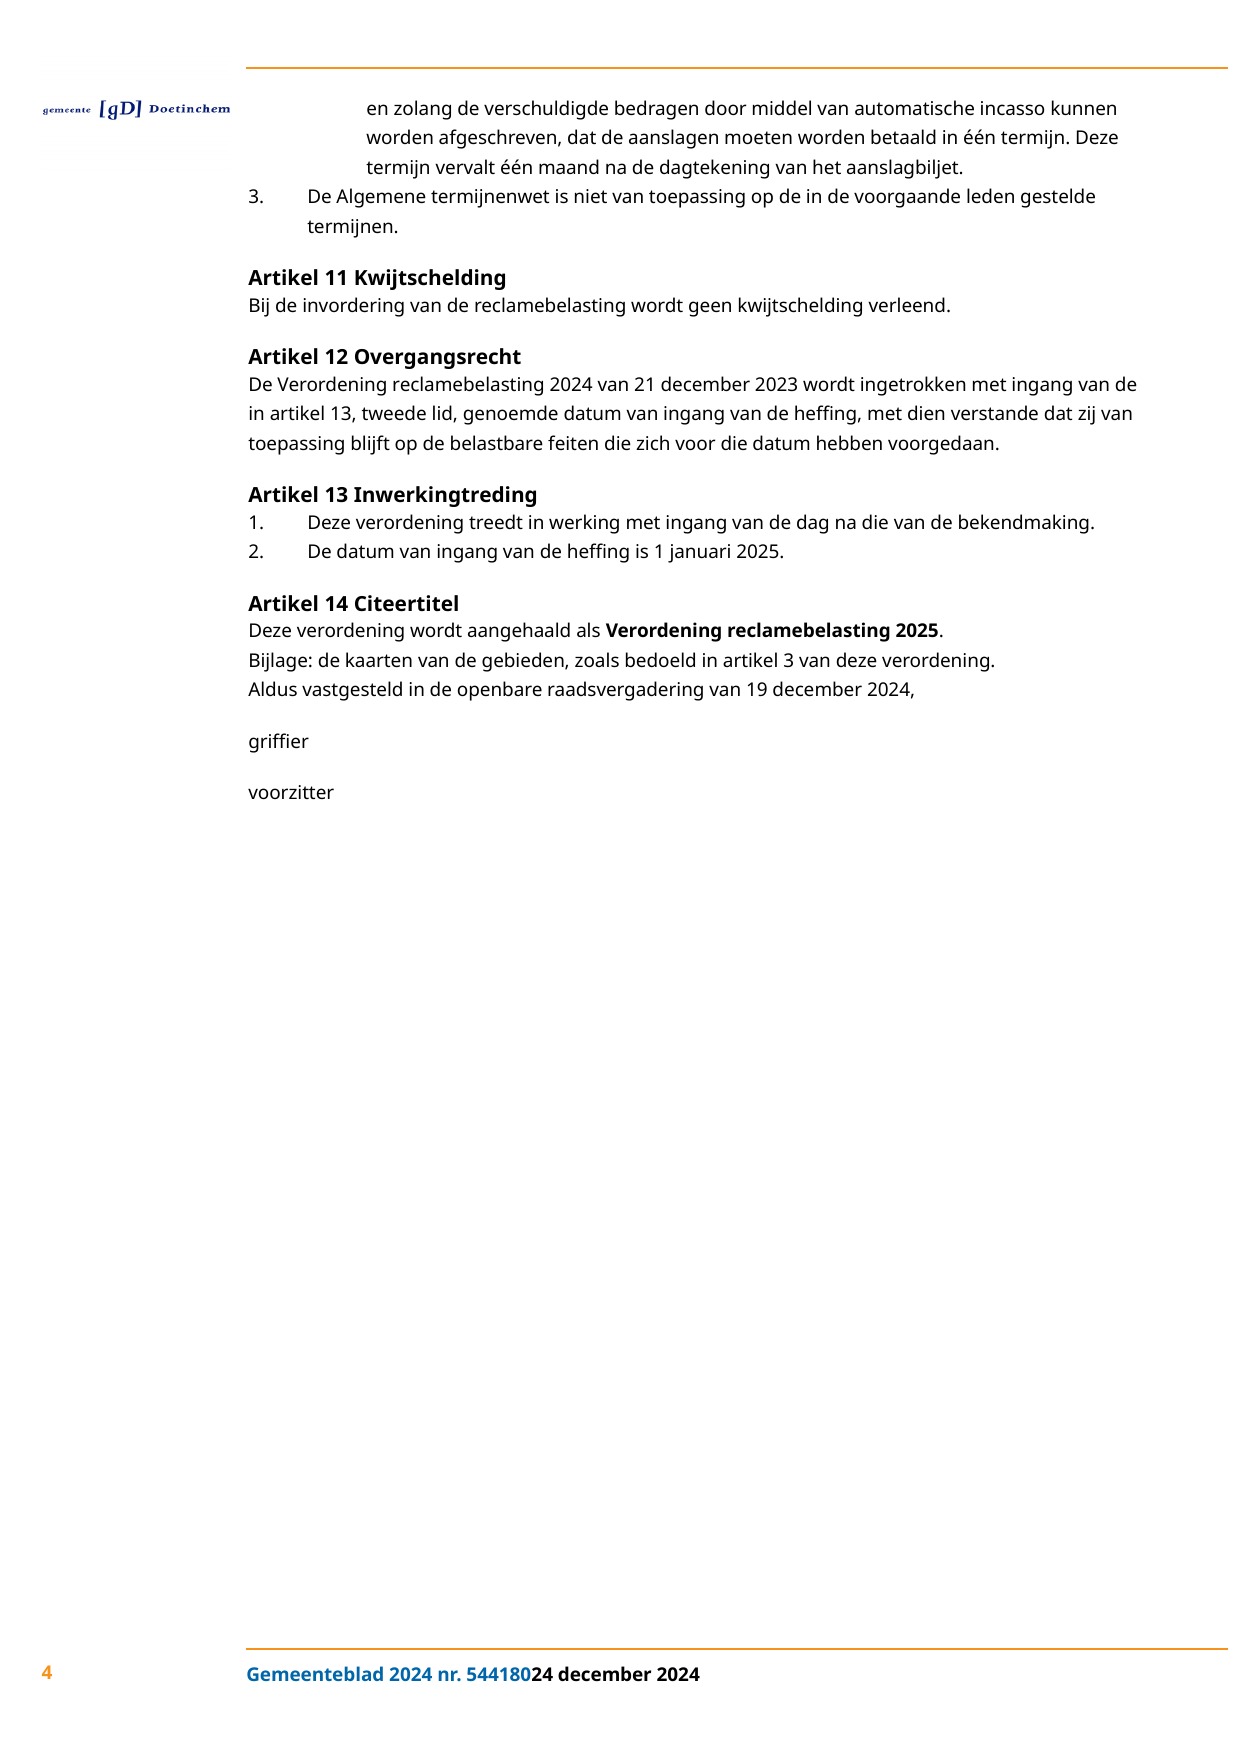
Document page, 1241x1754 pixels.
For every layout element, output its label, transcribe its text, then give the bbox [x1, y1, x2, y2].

text Artikel 14 Citeertitel [248, 589, 1152, 617]
list en zolang de verschuldigde bedragen door middel van automatische incasso kunnen worden afgeschreven, dat de aanslagen moeten worden betaald in één termijn. Deze termijn vervalt één maand na de dagtekening van het aanslagbiljet. [307, 95, 1152, 180]
list De Algemene termijnenwet is niet van toepassing op de in de voorgaande leden gestelde termijnen. [248, 183, 1152, 239]
list Deze verordening treedt in werking met ingang van de dag na die van de bekendmaking. [248, 509, 1152, 534]
text Artikel 11 Kwijtschelding [248, 263, 1152, 292]
list De datum van ingang van de heffing is 1 januari 2025. [248, 538, 1152, 564]
text griffier [248, 728, 1152, 754]
picture [41, 47, 231, 172]
text voorzitter [248, 779, 1152, 805]
text Bijlage: de kaarten van de gebieden, zoals bedoeld in artikel 3 van deze verordening. [248, 647, 1152, 673]
text De Verordening reclamebelasting 2024 van 21 december 2023 wordt ingetrokken met ingang van de in artikel 13, tweede lid, genoemde datum van ingang van de heffing, met dien verstande dat zij van toepassing blijft op de belastbare feiten die zich voor die datum hebben voorgedaan. [248, 371, 1152, 456]
text Artikel 13 Inwerkingtreding [248, 480, 1152, 509]
text Deze verordening wordt aangehaald als Verordening reclamebelasting 2025. [248, 617, 1152, 643]
text Artikel 12 Overgangsrecht [248, 342, 1152, 371]
text Bij de invordering van de reclamebelasting wordt geen kwijtschelding verleend. [248, 292, 1152, 318]
text Aldus vastgesteld in de openbare raadsvergadering van 19 december 2024, [248, 676, 1152, 702]
